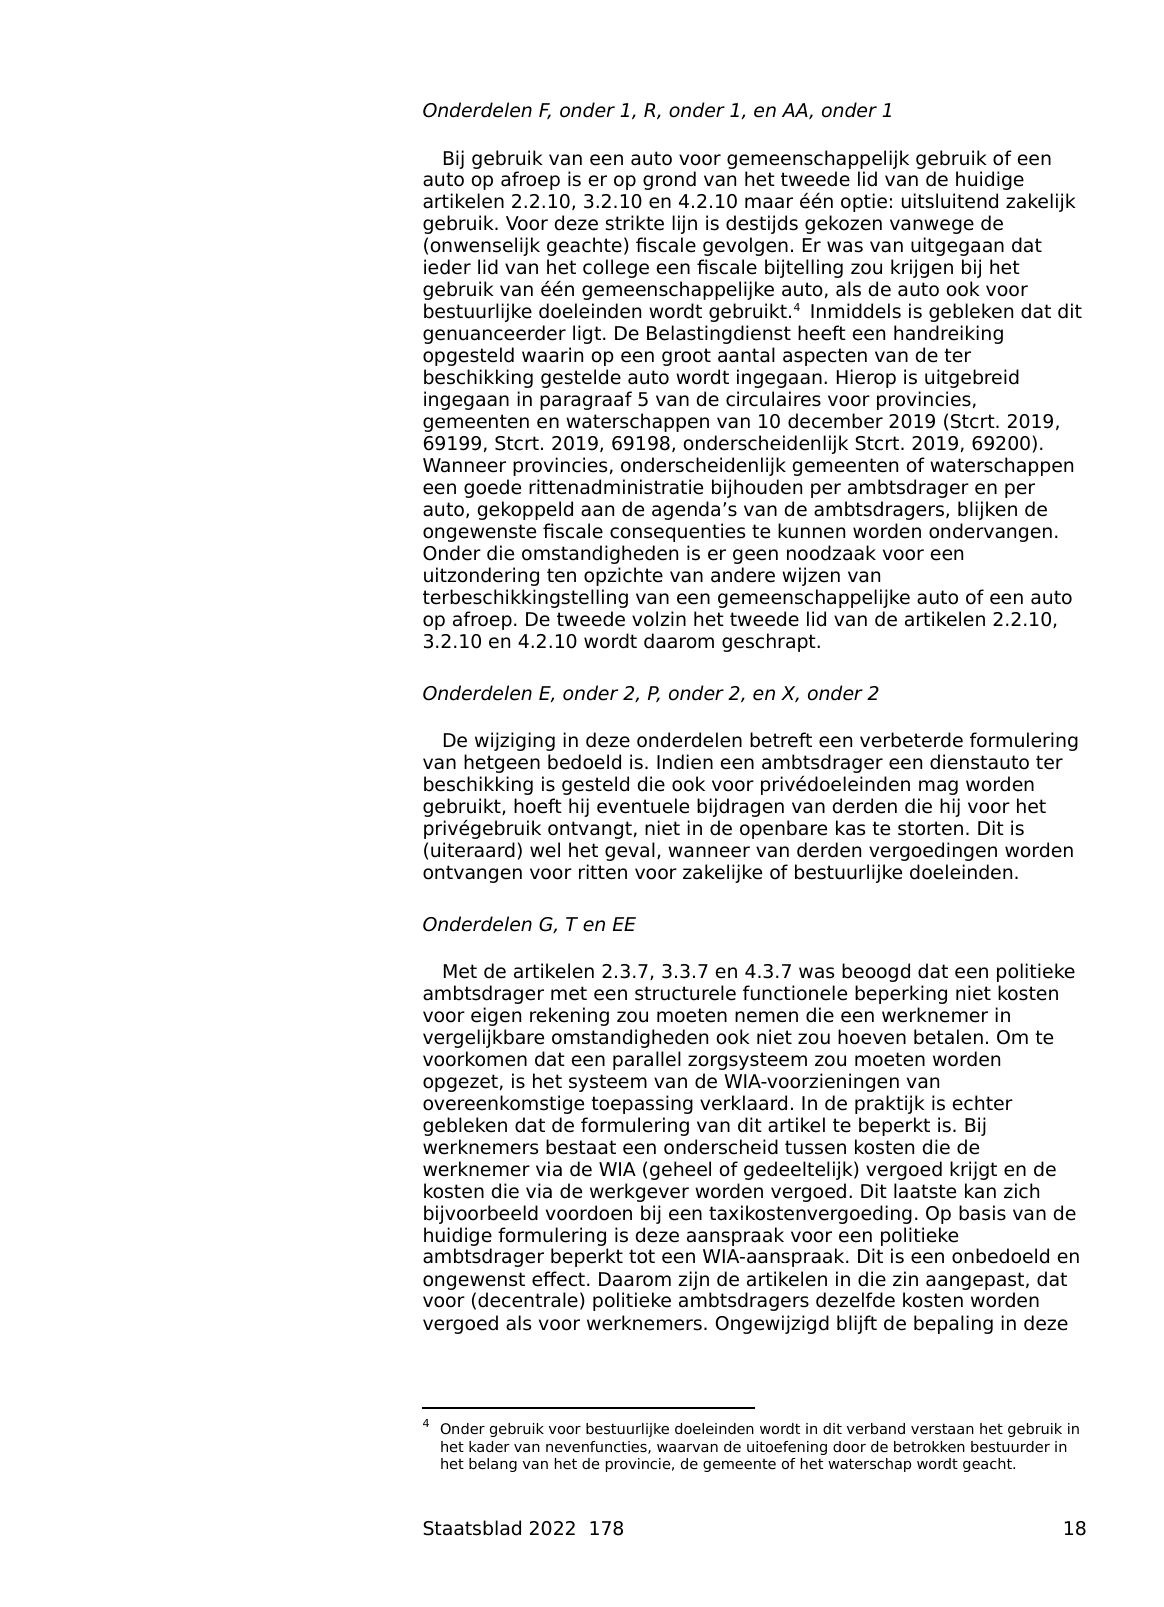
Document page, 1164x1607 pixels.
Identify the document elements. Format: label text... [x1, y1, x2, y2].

subtitle Onderdelen E, onder 2, P, onder 2, en X, onder 2 [422, 683, 1087, 705]
subtitle Onderdelen G, T en EE [422, 914, 1087, 936]
text Bij gebruik van een auto voor gemeenschappelijk gebruik of een auto op afroep is er op grond van het tweede lid van de huidige artikelen 2.2.10, 3.2.10 en 4.2.10 maar één optie: uitsluitend zakelijk gebruik. Voor deze strikte lijn is destijds gekozen vanwege de (onwenselijk geachte) fiscale gevolgen. Er was van uitgegaan dat ieder lid van het college een fiscale bijtelling zou krijgen bij het gebruik van één gemeenschappelijke auto, als de auto ook voor bestuurlijke doeleinden wordt gebruikt. Inmiddels is gebleken dat dit genuanceerder ligt. De Belastingdienst heeft een handreiking opgesteld waarin op een groot aantal aspecten van de ter beschikking gestelde auto wordt ingegaan. Hierop is uitgebreid ingegaan in paragraaf 5 van de circulaires voor provincies, gemeenten en waterschappen van 10 december 2019 (Stcrt. 2019, 69199, Stcrt. 2019, 69198, onderscheidenlijk Stcrt. 2019, 69200). Wanneer provincies, onderscheidenlijk gemeenten of waterschappen een goede rittenadministratie bijhouden per ambtsdrager en per auto, gekoppeld aan de agenda’s van de ambtsdragers, blijken de ongewenste fiscale consequenties te kunnen worden ondervangen. Onder die omstandigheden is er geen noodzaak voor een uitzondering ten opzichte van andere wijzen van terbeschikkingstelling van een gemeenschappelijke auto of een auto op afroep. De tweede volzin het tweede lid van de artikelen 2.2.10, 3.2.10 en 4.2.10 wordt daarom geschrapt. [422, 147, 1087, 653]
subtitle Onderdelen F, onder 1, R, onder 1, en AA, onder 1 [422, 100, 1087, 122]
text Met de artikelen 2.3.7, 3.3.7 en 4.3.7 was beoogd dat een politieke ambtsdrager met een structurele functionele beperking niet kosten voor eigen rekening zou moeten nemen die een werknemer in vergelijkbare omstandigheden ook niet zou hoeven betalen. Om te voorkomen dat een parallel zorgsysteem zou moeten worden opgezet, is het systeem van de WIA-voorzieningen van overeenkomstige toepassing verklaard. In de praktijk is echter gebleken dat de formulering van dit artikel te beperkt is. Bij werknemers bestaat een onderscheid tussen kosten die de werknemer via de WIA (geheel of gedeeltelijk) vergoed krijgt en de kosten die via de werkgever worden vergoed. Dit laatste kan zich bijvoorbeeld voordoen bij een taxikostenvergoeding. Op basis van de huidige formulering is deze aanspraak voor een politieke ambtsdrager beperkt tot een WIA-aanspraak. Dit is een onbedoeld en ongewenst effect. Daarom zijn de artikelen in die zin aangepast, dat voor (decentrale) politieke ambtsdragers dezelfde kosten worden vergoed als voor werknemers. Ongewijzigd blijft de bepaling in deze [422, 961, 1087, 1334]
text De wijziging in deze onderdelen betreft een verbeterde formulering van hetgeen bedoeld is. Indien een ambtsdrager een dienstauto ter beschikking is gesteld die ook voor privédoeleinden mag worden gebruikt, hoeft hij eventuele bijdragen van derden die hij voor het privégebruik ontvangt, niet in de openbare kas te storten. Dit is (uiteraard) wel het geval, wanneer van derden vergoedingen worden ontvangen voor ritten voor zakelijke of bestuurlijke doeleinden. [422, 730, 1087, 884]
text Onder gebruik voor bestuurlijke doeleinden wordt in dit verband verstaan het gebruik in het kader van nevenfuncties, waarvan de uitoefening door de betrokken bestuurder in het belang van het de provincie, de gemeente of het waterschap wordt geacht. [422, 1417, 1087, 1473]
